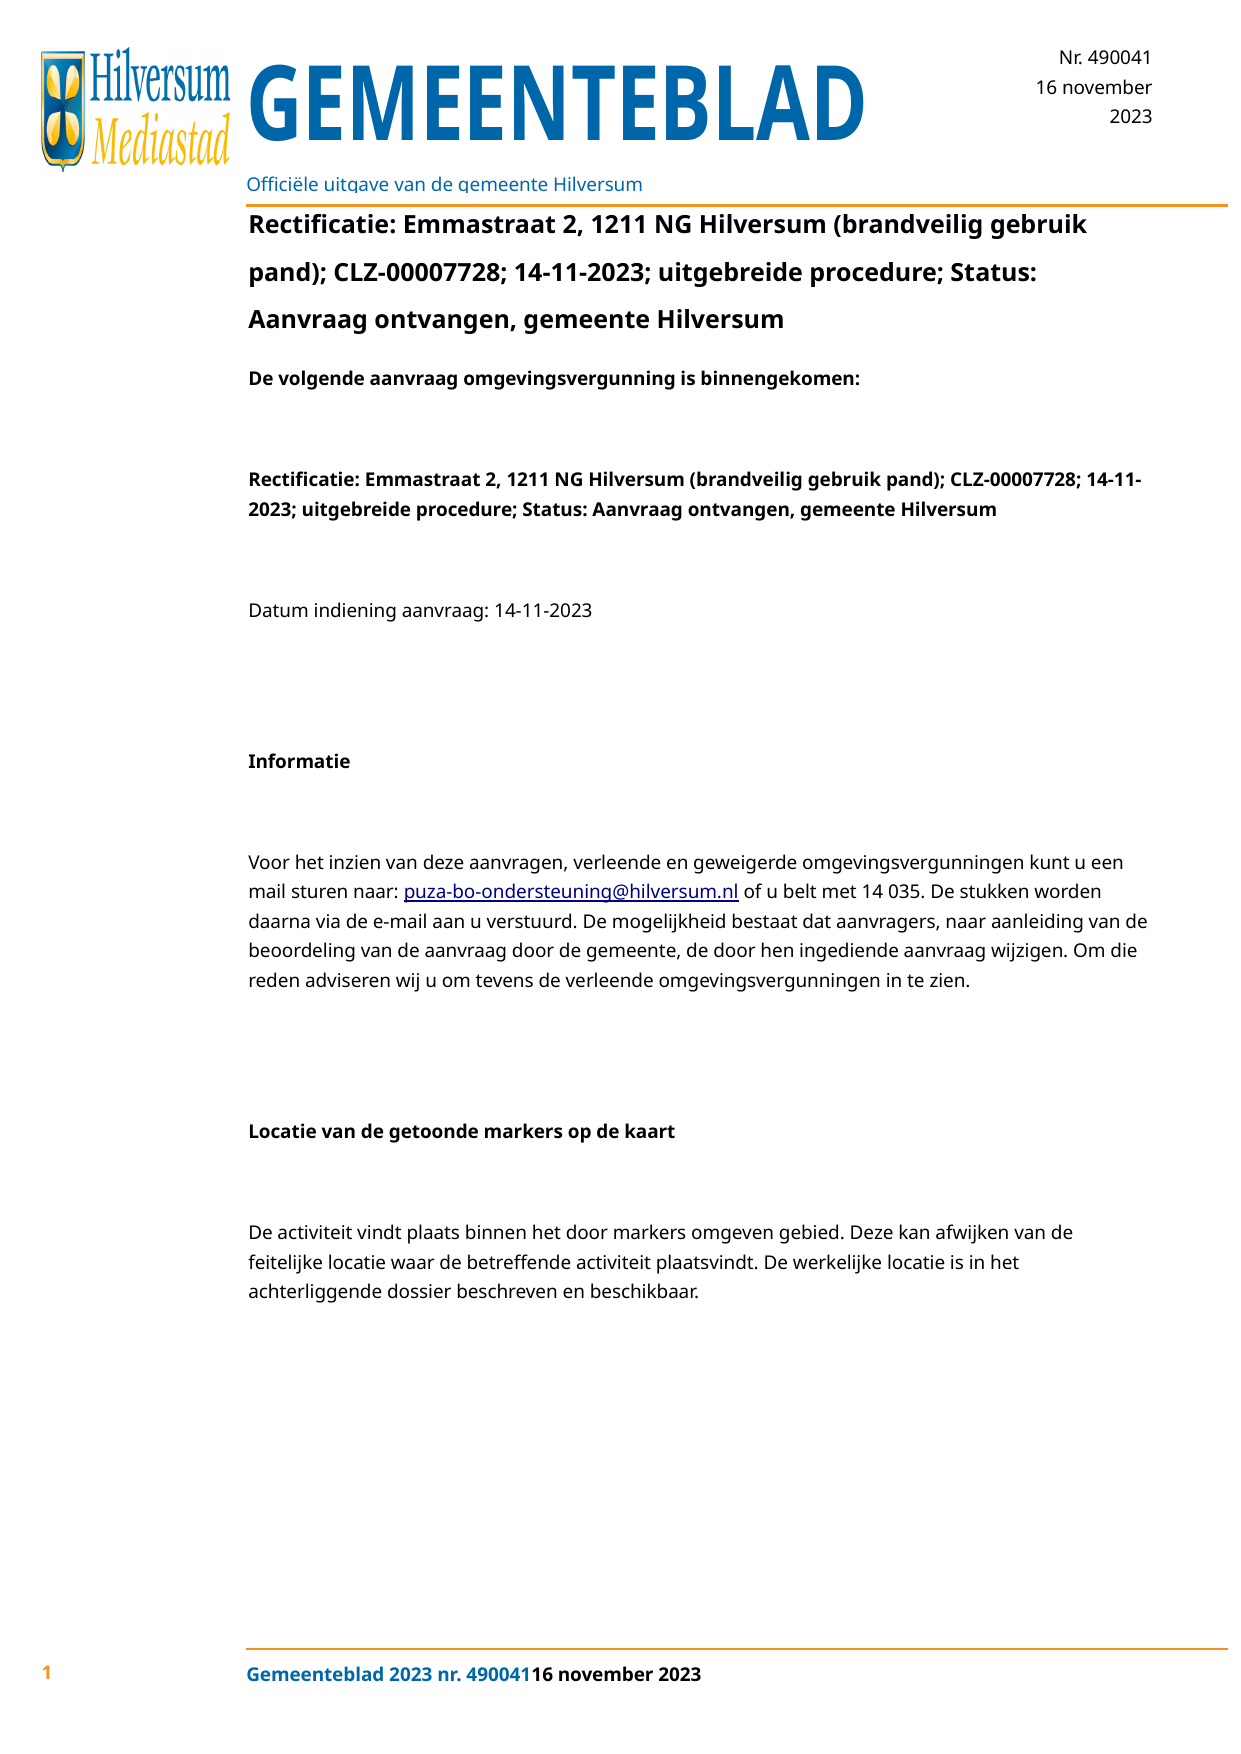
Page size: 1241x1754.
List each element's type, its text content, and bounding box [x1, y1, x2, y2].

text Informatie [248, 748, 1152, 774]
text Rectificatie: Emmastraat 2, 1211 NG Hilversum (brandveilig gebruik pand); CLZ-00007728; 14-11-2023; uitgebreide procedure; Status: Aanvraag ontvangen, gemeente Hilversum [248, 207, 1152, 336]
text Datum indiening aanvraag: 14-11-2023 [248, 597, 1152, 622]
text De activiteit vindt plaats binnen het door markers omgeven gebied. Deze kan afwijken van de feitelijke locatie waar de betreffende activiteit plaatsvindt. De werkelijke locatie is in het achterliggende dossier beschreven en beschikbaar. [248, 1219, 1152, 1304]
picture [41, 47, 231, 172]
text Rectificatie: Emmastraat 2, 1211 NG Hilversum (brandveilig gebruik pand); CLZ-00007728; 14-11-2023; uitgebreide procedure; Status: Aanvraag ontvangen, gemeente Hilversum [248, 466, 1152, 522]
text Locatie van de getoonde markers op de kaart [248, 1118, 1152, 1144]
text Voor het inzien van deze aanvragen, verleende en geweigerde omgevingsvergunningen kunt u een mail sturen naar: puza-bo-ondersteuning@hilversum.nl of u belt met 14 035. De stukken worden daarna via de e-mail aan u verstuurd. De mogelijkheid bestaat dat aanvragers, naar aanleiding van de beoordeling van de aanvraag door de gemeente, de door hen ingediende aanvraag wijzigen. Om die reden adviseren wij u om tevens de verleende omgevingsvergunningen in te zien. [248, 849, 1152, 993]
text De volgende aanvraag omgevingsvergunning is binnengekomen: [248, 366, 1152, 391]
